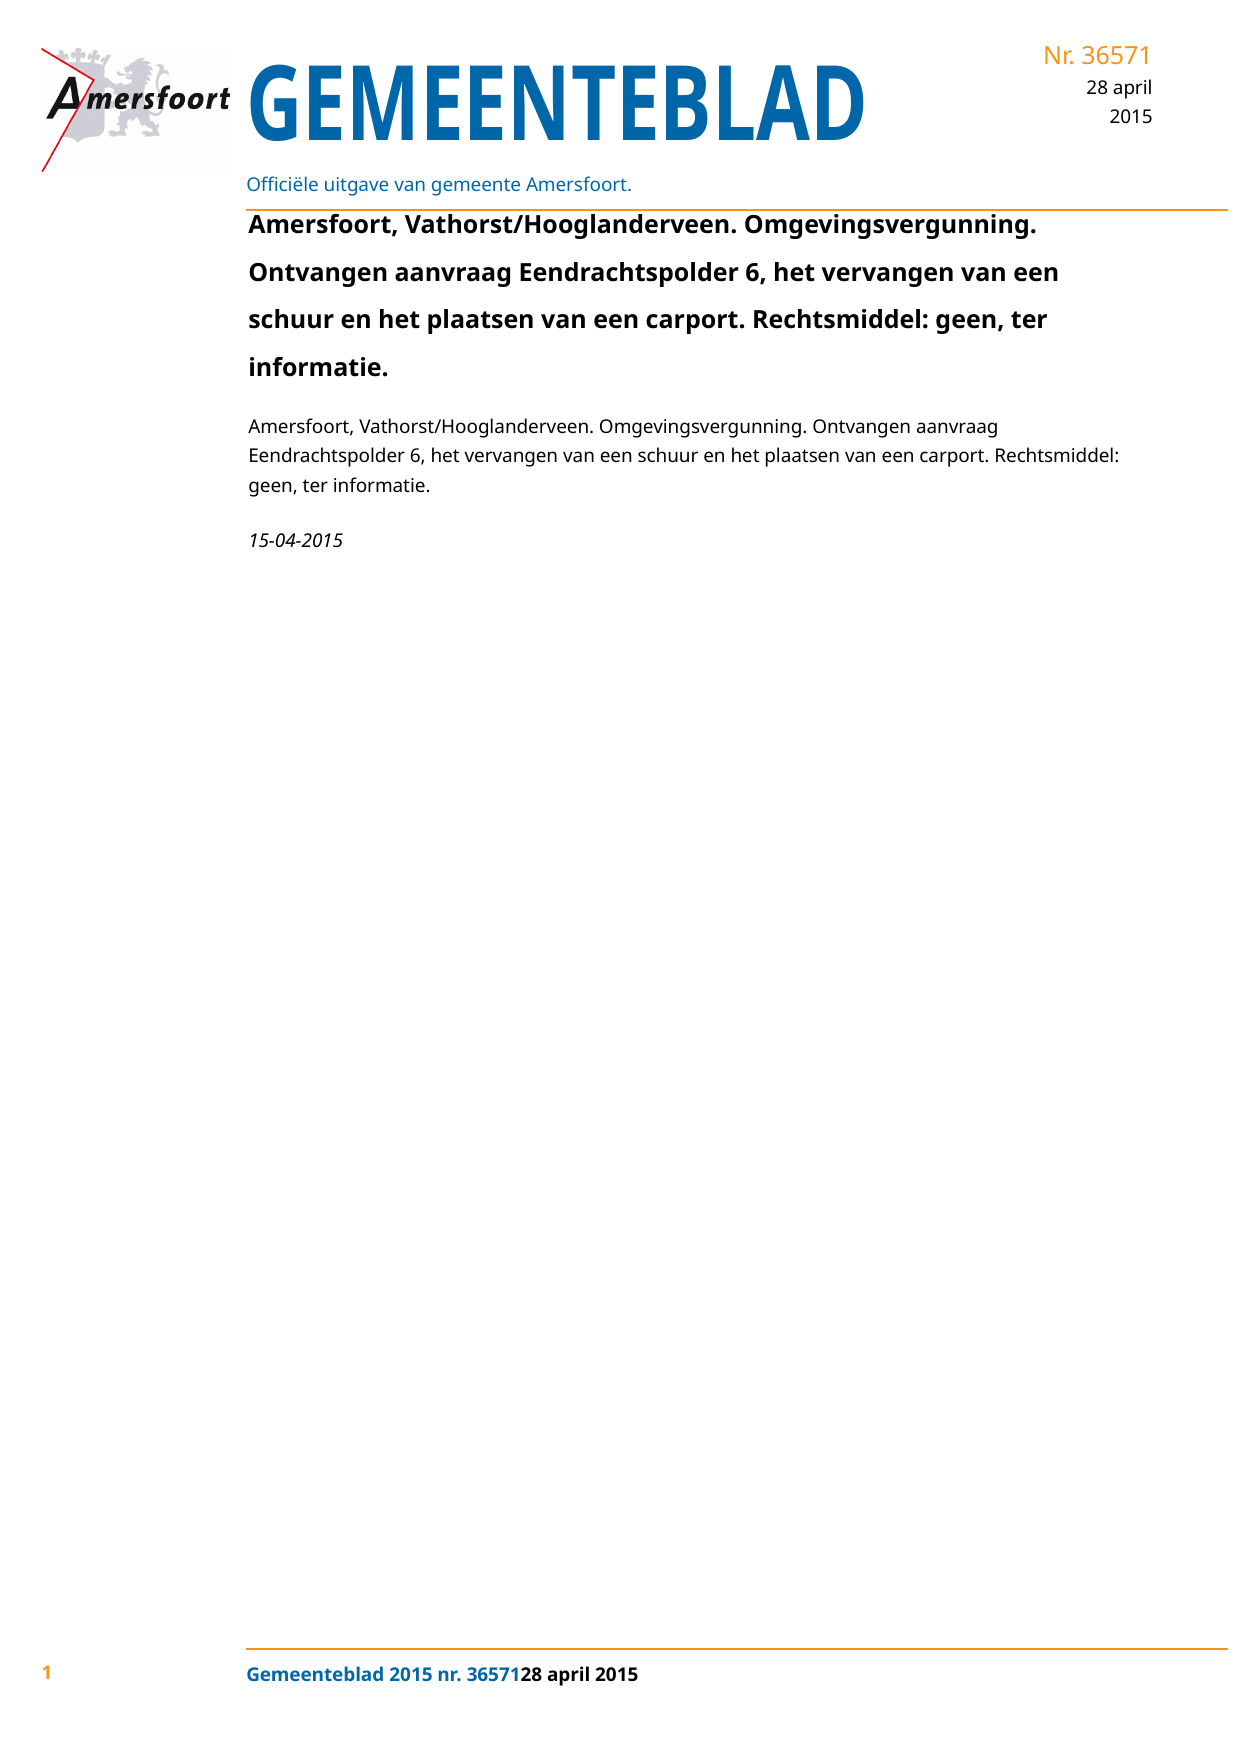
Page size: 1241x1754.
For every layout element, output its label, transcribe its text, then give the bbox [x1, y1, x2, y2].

text Amersfoort, Vathorst/Hooglanderveen. Omgevingsvergunning. Ontvangen aanvraag Eendrachtspolder 6, het vervangen van een schuur en het plaatsen van een carport. Rechtsmiddel: geen, ter informatie. [248, 413, 1152, 498]
text 15-04-2015 [248, 528, 1152, 553]
text Amersfoort, Vathorst/Hooglanderveen. Omgevingsvergunning. Ontvangen aanvraag Eendrachtspolder 6, het vervangen van een schuur en het plaatsen van een carport. Rechtsmiddel: geen, ter informatie. [248, 211, 1152, 384]
picture [41, 47, 231, 172]
